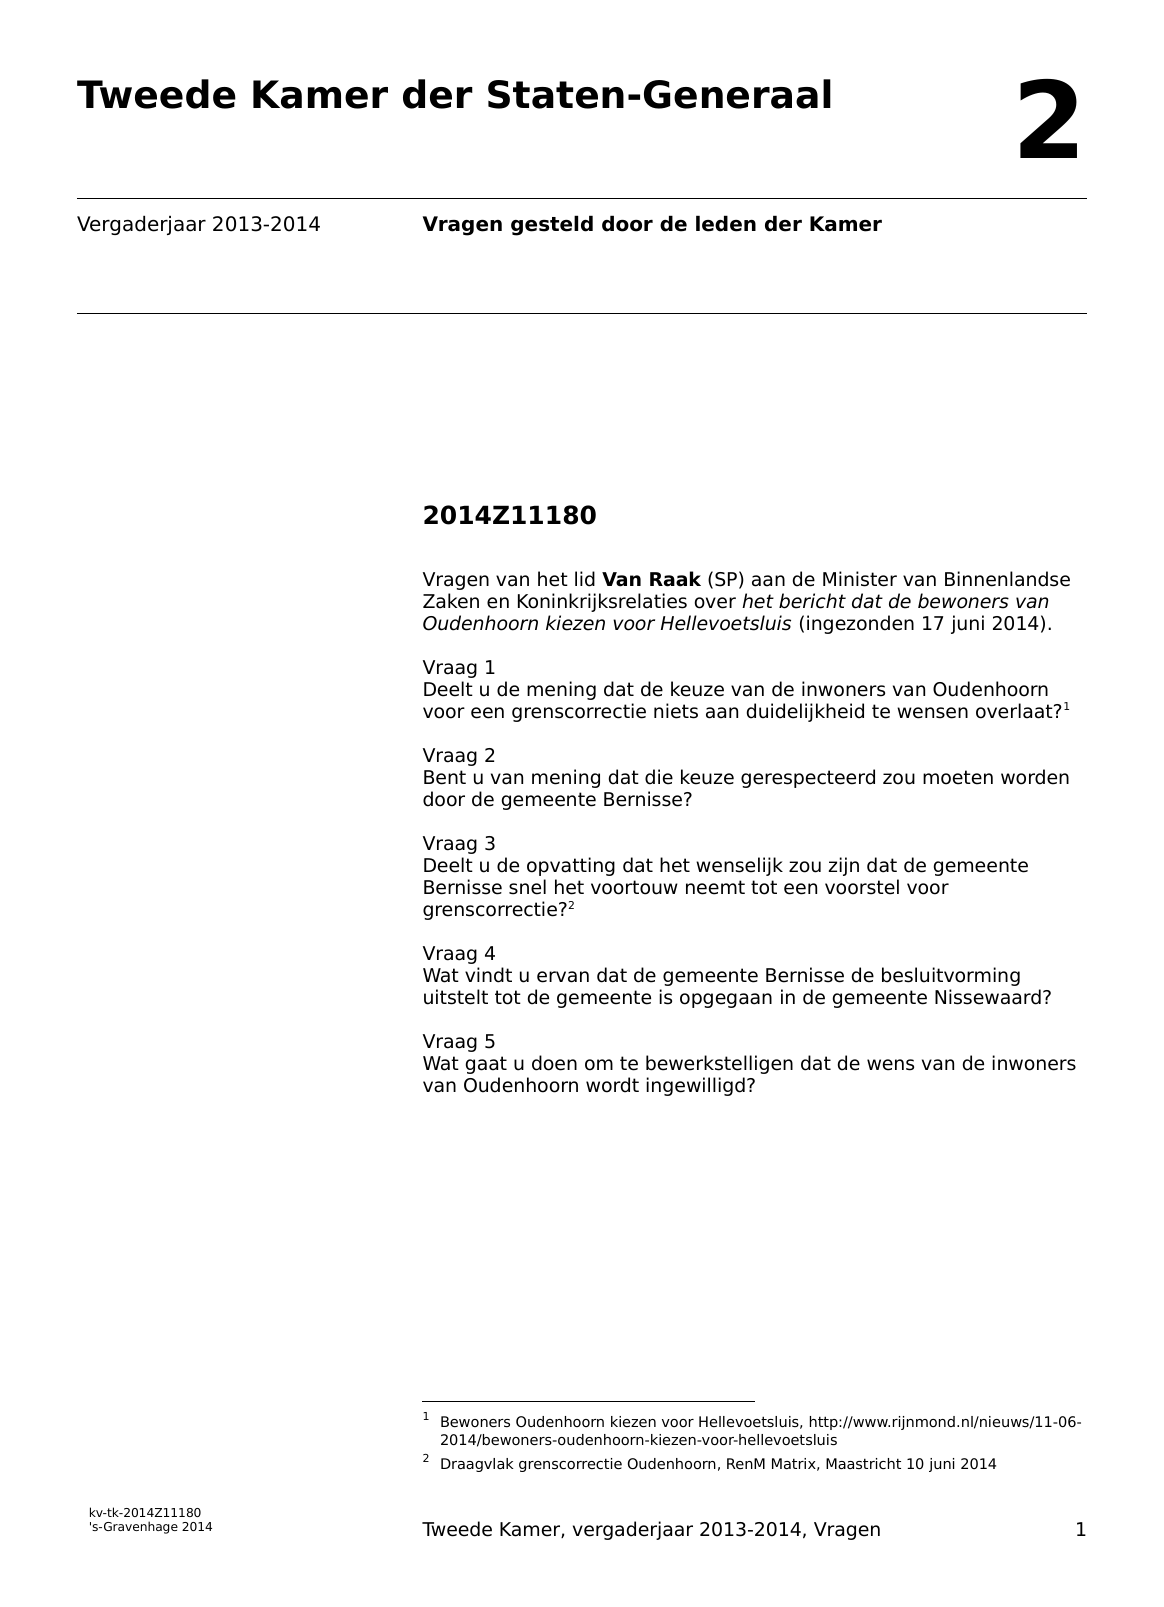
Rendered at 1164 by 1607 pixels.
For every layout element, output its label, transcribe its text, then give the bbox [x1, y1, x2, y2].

text 's-Gravenhage 2014 [88, 1520, 323, 1534]
text Vraag 5 [422, 1031, 1087, 1053]
table_cell Vergaderjaar 2013-2014 [77, 199, 422, 313]
text Vraag 1 [422, 657, 1087, 679]
text Deelt u de opvatting dat het wenselijk zou zijn dat de gemeente Bernisse snel het voortouw neemt tot een voorstel voor grenscorrectie? [422, 855, 1087, 921]
table_header Tweede Kamer der Staten-Generaal [77, 59, 886, 198]
text Vragen van het lid Van Raak (SP) aan de Minister van Binnenlandse Zaken en Koninkrijksrelaties over het bericht dat de bewoners van Oudenhoorn kiezen voor Hellevoetsluis (ingezonden 17 juni 2014). [422, 569, 1087, 635]
text 2014Z11180 [422, 501, 1087, 531]
text Vraag 4 [422, 943, 1087, 965]
text Vraag 3 [422, 833, 1087, 855]
text kv-tk-2014Z11180 [88, 1506, 323, 1520]
text Deelt u de mening dat de keuze van de inwoners van Oudenhoorn voor een grenscorrectie niets aan duidelijkheid te wensen overlaat? [422, 679, 1087, 723]
text Wat vindt u ervan dat de gemeente Bernisse de besluitvorming uitstelt tot de gemeente is opgegaan in de gemeente Nissewaard? [422, 965, 1087, 1009]
table_header 2 [886, 59, 1087, 198]
text Bewoners Oudenhoorn kiezen voor Hellevoetsluis, http://www.rijnmond.nl/nieuws/11-06-2014/bewoners-oudenhoorn-kiezen-voor-hellevoetsluis [422, 1410, 1087, 1449]
text Bent u van mening dat die keuze gerespecteerd zou moeten worden door de gemeente Bernisse? [422, 767, 1087, 811]
text Wat gaat u doen om te bewerkstelligen dat de wens van de inwoners van Oudenhoorn wordt ingewilligd? [422, 1053, 1087, 1097]
text Vraag 2 [422, 745, 1087, 767]
table_cell Vragen gesteld door de leden der Kamer [422, 199, 1087, 313]
text Draagvlak grenscorrectie Oudenhoorn, RenM Matrix, Maastricht 10 juni 2014 [422, 1452, 1087, 1474]
